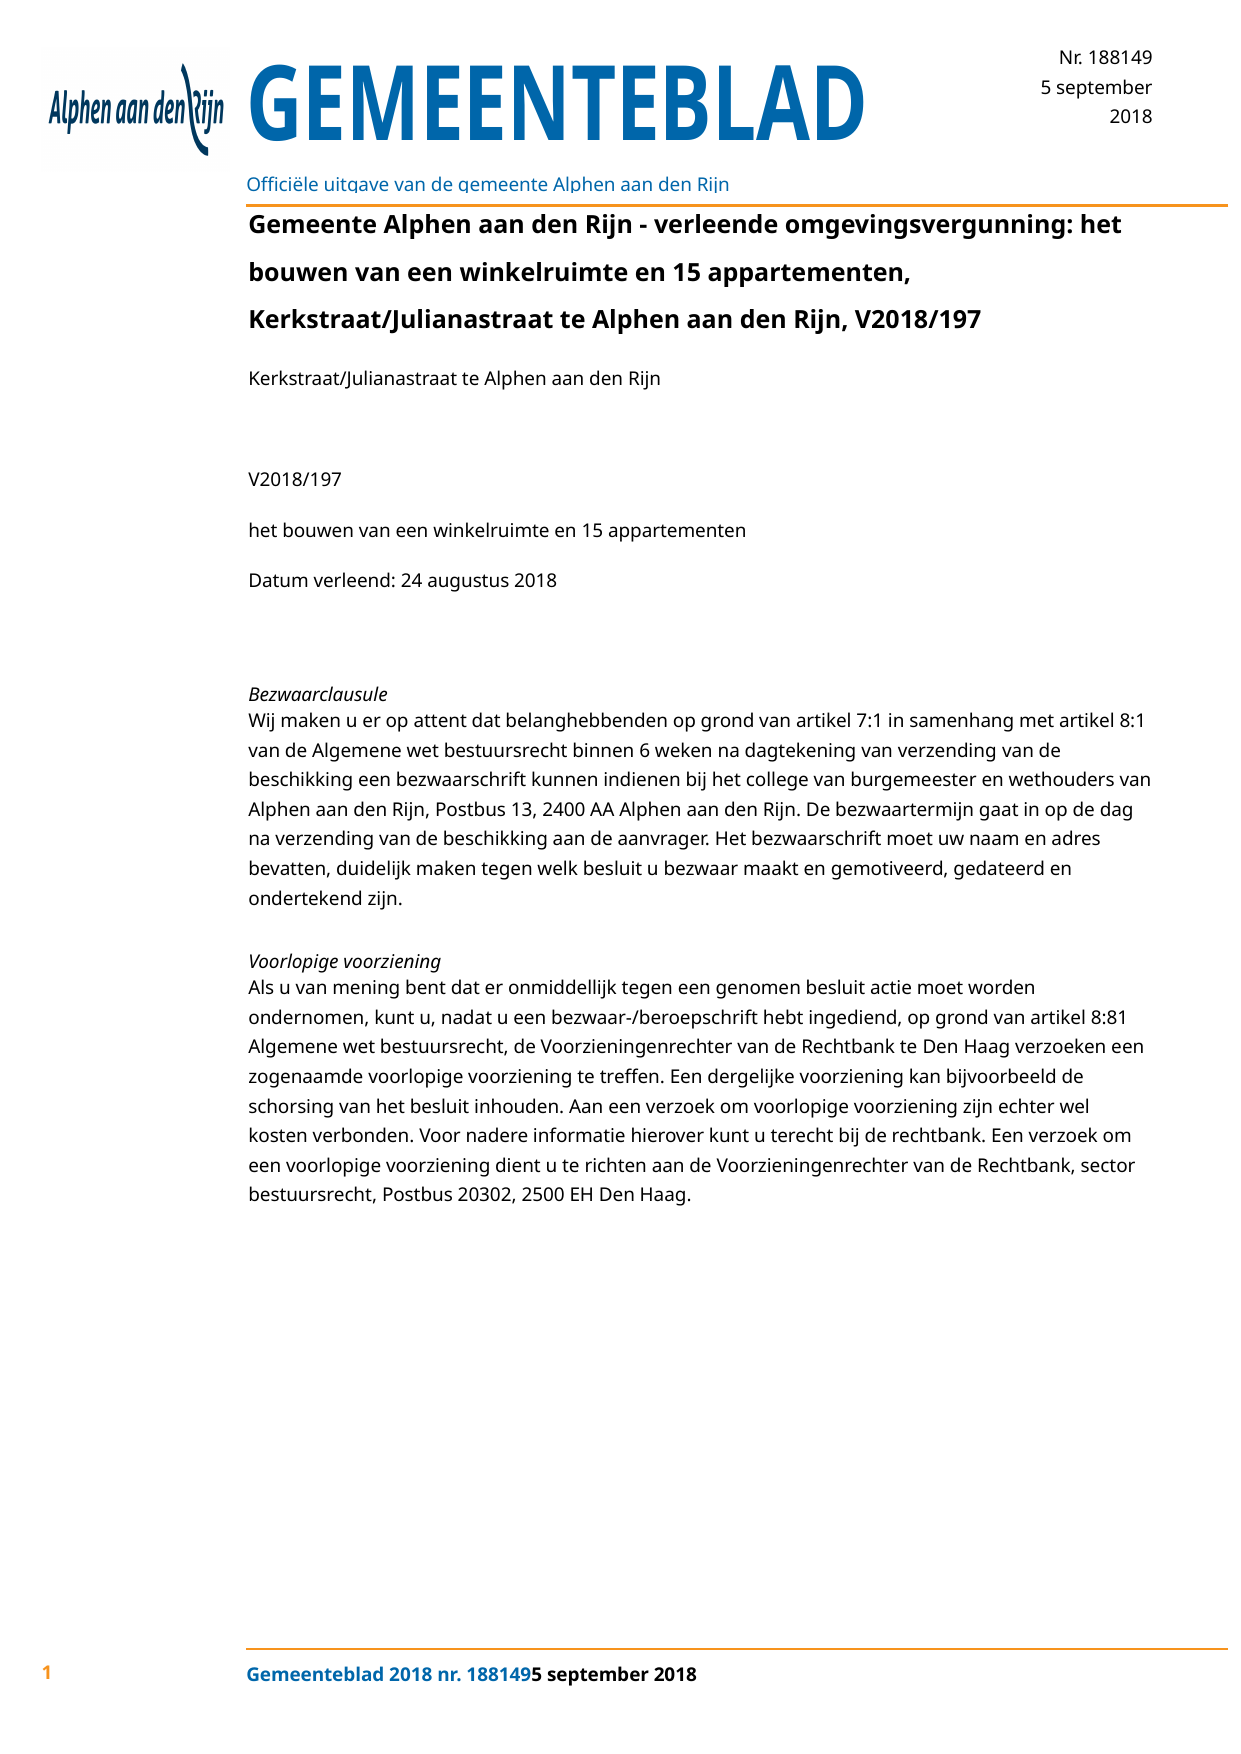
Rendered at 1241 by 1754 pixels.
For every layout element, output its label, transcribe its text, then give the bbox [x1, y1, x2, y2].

text Wij maken u er op attent dat belanghebbenden op grond van artikel 7:1 in samenhang met artikel 8:1 van de Algemene wet bestuursrecht binnen 6 weken na dagtekening van verzending van de beschikking een bezwaarschrift kunnen indienen bij het college van burgemeester en wethouders van Alphen aan den Rijn, Postbus 13, 2400 AA Alphen aan den Rijn. De bezwaartermijn gaat in op de dag na verzending van de beschikking aan de aanvrager. Het bezwaarschrift moet uw naam en adres bevatten, duidelijk maken tegen welk besluit u bezwaar maakt en gemotiveerd, gedateerd en ondertekend zijn. [248, 707, 1152, 911]
text Datum verleend: 24 augustus 2018 [248, 567, 1152, 593]
text Als u van mening bent dat er onmiddellijk tegen een genomen besluit actie moet worden ondernomen, kunt u, nadat u een bezwaar-/beroepschrift hebt ingediend, op grond van artikel 8:81 Algemene wet bestuursrecht, de Voorzieningenrechter van de Rechtbank te Den Haag verzoeken een zogenaamde voorlopige voorziening te treffen. Een dergelijke voorziening kan bijvoorbeeld de schorsing van het besluit inhouden. Aan een verzoek om voorlopige voorziening zijn echter wel kosten verbonden. Voor nadere informatie hierover kunt u terecht bij de rechtbank. Een verzoek om een voorlopige voorziening dient u te richten aan de Voorzieningenrechter van de Rechtbank, sector bestuursrecht, Postbus 20302, 2500 EH Den Haag. [248, 974, 1152, 1207]
text V2018/197 [248, 466, 1152, 492]
text Gemeente Alphen aan den Rijn - verleende omgevingsvergunning: het bouwen van een winkelruimte en 15 appartementen, Kerkstraat/Julianastraat te Alphen aan den Rijn, V2018/197 [248, 207, 1152, 336]
picture [41, 47, 231, 172]
text Bezwaarclausule [248, 682, 1152, 707]
text Voorlopige voorziening [248, 949, 1152, 974]
text het bouwen van een winkelruimte en 15 appartementen [248, 517, 1152, 542]
text Kerkstraat/Julianastraat te Alphen aan den Rijn [248, 366, 1152, 391]
